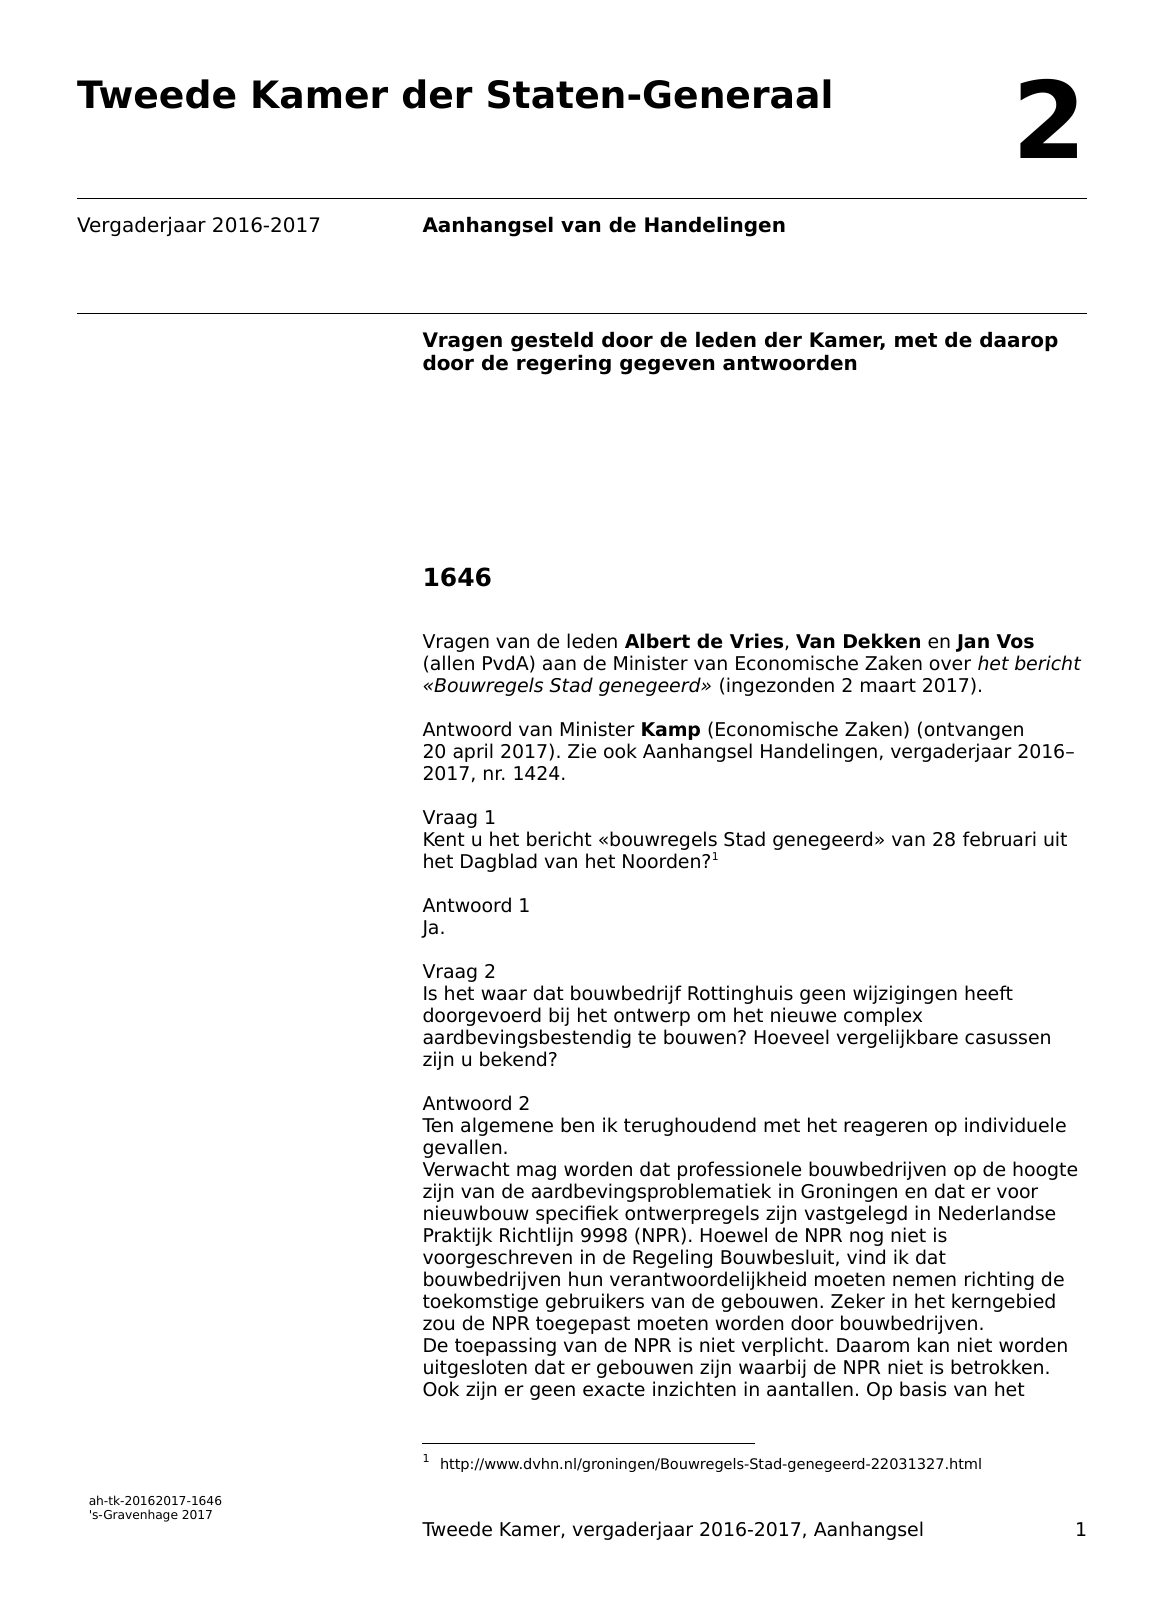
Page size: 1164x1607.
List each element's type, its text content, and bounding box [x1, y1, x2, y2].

text http://www.dvhn.nl/groningen/Bouwregels-Stad-genegeerd-22031327.html [422, 1452, 1087, 1474]
text Vraag 2 [422, 961, 1087, 983]
text Antwoord 2 [422, 1093, 1087, 1115]
text Antwoord van Minister Kamp (Economische Zaken) (ontvangen 20 april 2017). Zie ook Aanhangsel Handelingen, vergaderjaar 2016–2017, nr. 1424. [422, 719, 1087, 785]
text Kent u het bericht «bouwregels Stad genegeerd» van 28 februari uit het Dagblad van het Noorden? [422, 829, 1087, 873]
text De toepassing van de NPR is niet verplicht. Daarom kan niet worden uitgesloten dat er gebouwen zijn waarbij de NPR niet is betrokken. Ook zijn er geen exacte inzichten in aantallen. Op basis van het [422, 1335, 1087, 1401]
text Ten algemene ben ik terughoudend met het reageren op individuele gevallen. [422, 1115, 1087, 1159]
text Antwoord 1 [422, 895, 1087, 917]
text 1646 [422, 563, 1087, 592]
text Vraag 1 [422, 807, 1087, 829]
text Ja. [422, 917, 1087, 939]
text Vragen van de leden Albert de Vries, Van Dekken en Jan Vos (allen PvdA) aan de Minister van Economische Zaken over het bericht «Bouwregels Stad genegeerd» (ingezonden 2 maart 2017). [422, 631, 1087, 697]
table_cell [77, 314, 422, 376]
table_cell Vergaderjaar 2016-2017 [77, 199, 422, 313]
table_cell Vragen gesteld door de leden der Kamer, met de daarop door de regering gegeven antwoorden [422, 314, 1087, 376]
text Verwacht mag worden dat professionele bouwbedrijven op de hoogte zijn van de aardbevingsproblematiek in Groningen en dat er voor nieuwbouw specifiek ontwerpregels zijn vastgelegd in Nederlandse Praktijk Richtlijn 9998 (NPR). Hoewel de NPR nog niet is voorgeschreven in de Regeling Bouwbesluit, vind ik dat bouwbedrijven hun verantwoordelijkheid moeten nemen richting de toekomstige gebruikers van de gebouwen. Zeker in het kerngebied zou de NPR toegepast moeten worden door bouwbedrijven. [422, 1159, 1087, 1335]
table_cell Aanhangsel van de Handelingen [422, 199, 1087, 313]
table_header Tweede Kamer der Staten-Generaal [77, 59, 886, 198]
text ah-tk-20162017-1646 [88, 1494, 323, 1508]
table_header 2 [886, 59, 1087, 198]
text Is het waar dat bouwbedrijf Rottinghuis geen wijzigingen heeft doorgevoerd bij het ontwerp om het nieuwe complex aardbevingsbestendig te bouwen? Hoeveel vergelijkbare casussen zijn u bekend? [422, 983, 1087, 1071]
text 's-Gravenhage 2017 [88, 1508, 323, 1522]
